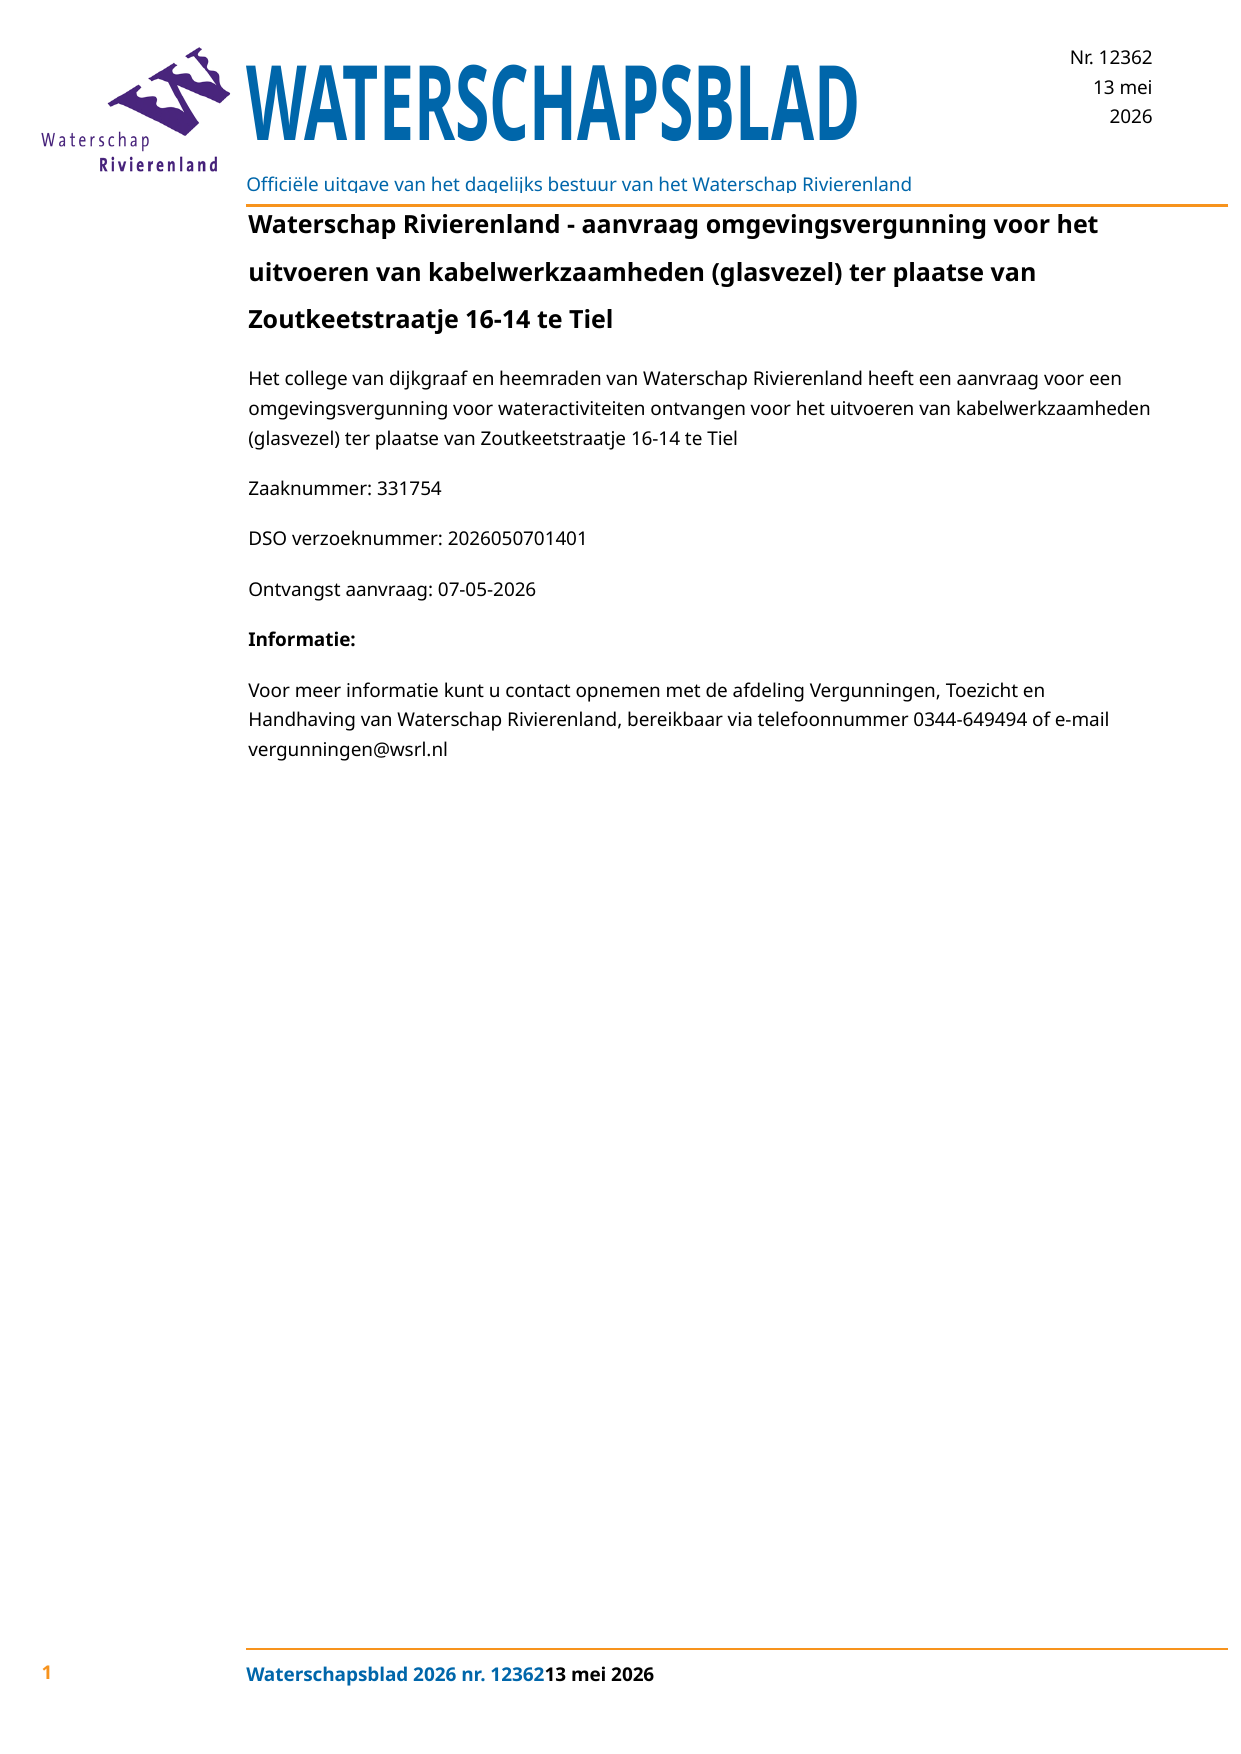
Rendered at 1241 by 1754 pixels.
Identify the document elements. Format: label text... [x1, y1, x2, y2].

text Ontvangst aanvraag: 07-05-2026 [248, 576, 1152, 602]
text Zaaknummer: 331754 [248, 475, 1152, 501]
text Waterschap Rivierenland - aanvraag omgevingsvergunning voor het uitvoeren van kabelwerkzaamheden (glasvezel) ter plaatse van Zoutkeetstraatje 16-14 te Tiel [248, 207, 1152, 336]
text Het college van dijkgraaf en heemraden van Waterschap Rivierenland heeft een aanvraag voor een omgevingsvergunning voor wateractiviteiten ontvangen voor het uitvoeren van kabelwerkzaamheden (glasvezel) ter plaatse van Zoutkeetstraatje 16-14 te Tiel [248, 366, 1152, 450]
text Informatie: [248, 626, 1152, 652]
picture [41, 47, 231, 172]
text DSO verzoeknummer: 2026050701401 [248, 526, 1152, 551]
text Voor meer informatie kunt u contact opnemen met de afdeling Vergunningen, Toezicht en Handhaving van Waterschap Rivierenland, bereikbaar via telefoonnummer 0344-649494 of e-mail vergunningen@wsrl.nl [248, 677, 1152, 762]
